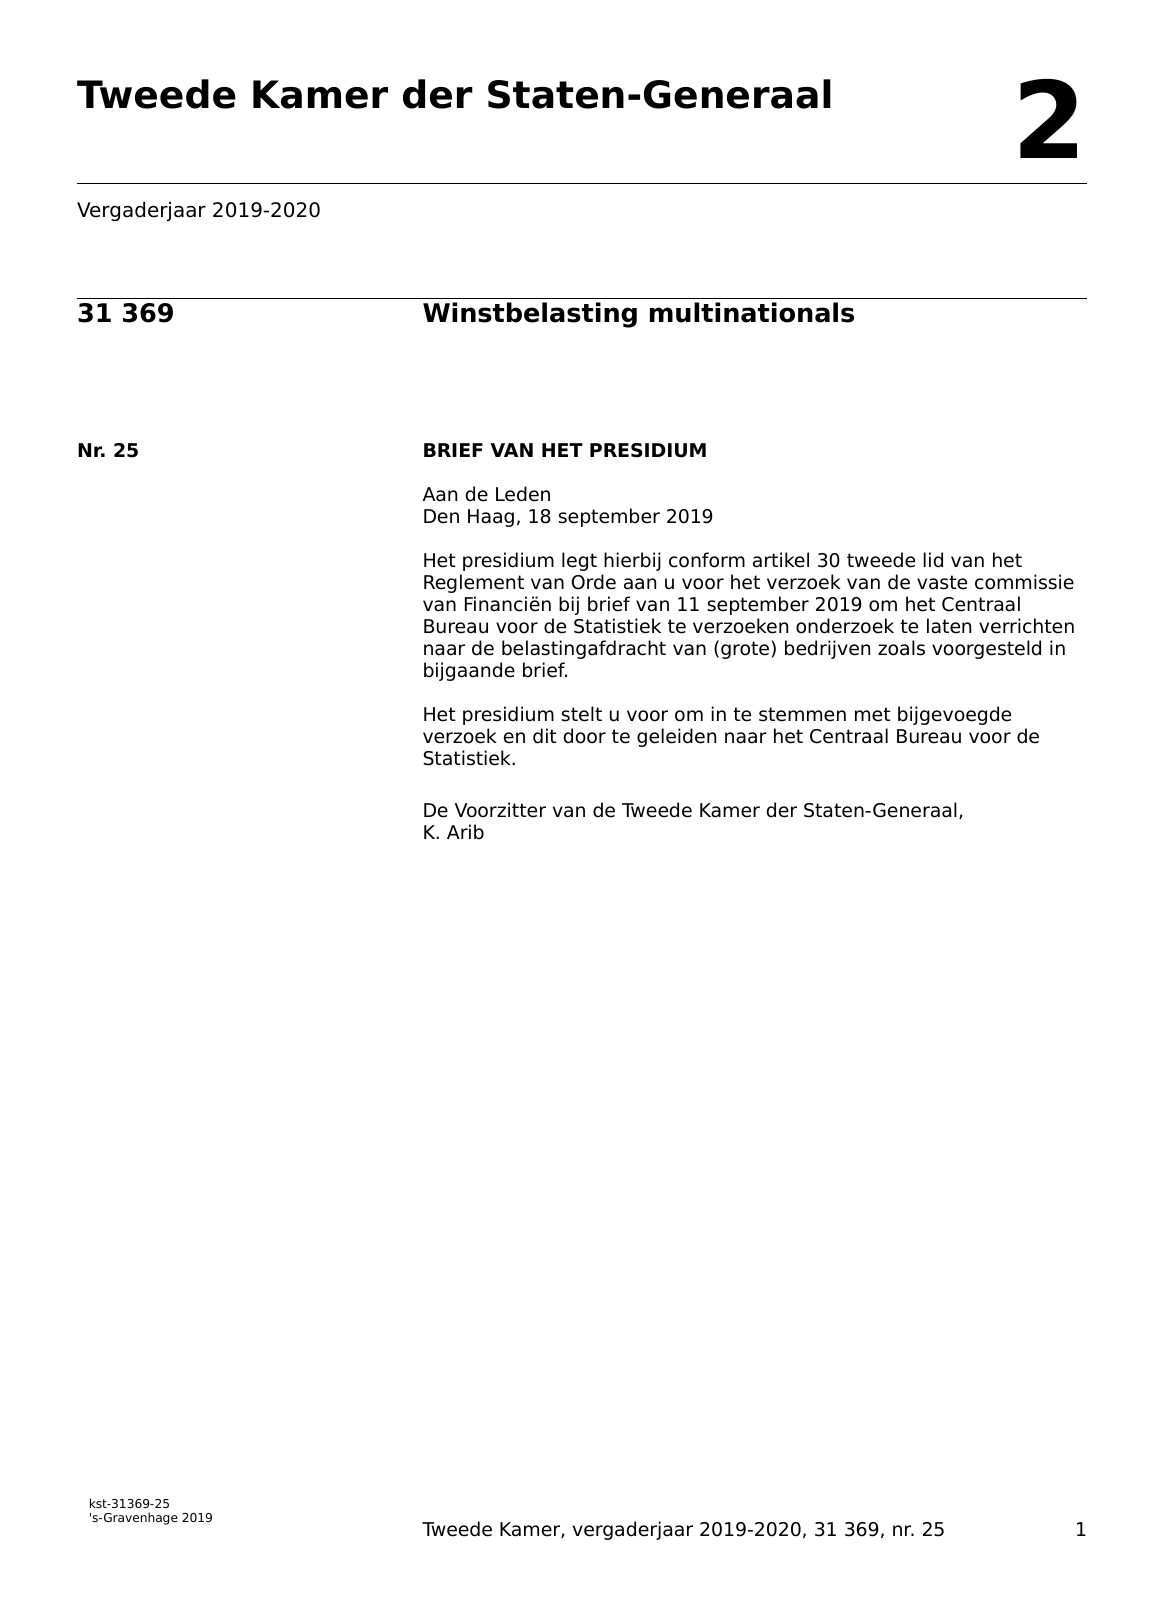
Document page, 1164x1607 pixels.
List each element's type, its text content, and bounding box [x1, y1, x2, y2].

table_header 2 [886, 59, 1087, 183]
subtitle Nr. 25 BRIEF VAN HET PRESIDIUM [77, 440, 1087, 462]
text Het presidium legt hierbij conform artikel 30 tweede lid van het Reglement van Orde aan u voor het verzoek van de vaste commissie van Financiën bij brief van 11 september 2019 om het Centraal Bureau voor de Statistiek te verzoeken onderzoek te laten verrichten naar de belastingafdracht van (grote) bedrijven zoals voorgesteld in bijgaande brief. [422, 550, 1087, 682]
text 's-Gravenhage 2019 [88, 1511, 323, 1525]
text kst-31369-25 [88, 1497, 323, 1511]
text Het presidium stelt u voor om in te stemmen met bijgevoegde verzoek en dit door te geleiden naar het Centraal Bureau voor de Statistiek. [422, 704, 1087, 770]
subtitle 31 369 Winstbelasting multinationals [77, 299, 1087, 329]
text Aan de Leden [422, 484, 1087, 506]
table_cell Vergaderjaar 2019-2020 [77, 184, 1087, 298]
table_header Tweede Kamer der Staten-Generaal [77, 59, 886, 183]
text De Voorzitter van de Tweede Kamer der Staten-Generaal, K. Arib [422, 800, 1087, 844]
text Den Haag, 18 september 2019 [422, 506, 1087, 528]
